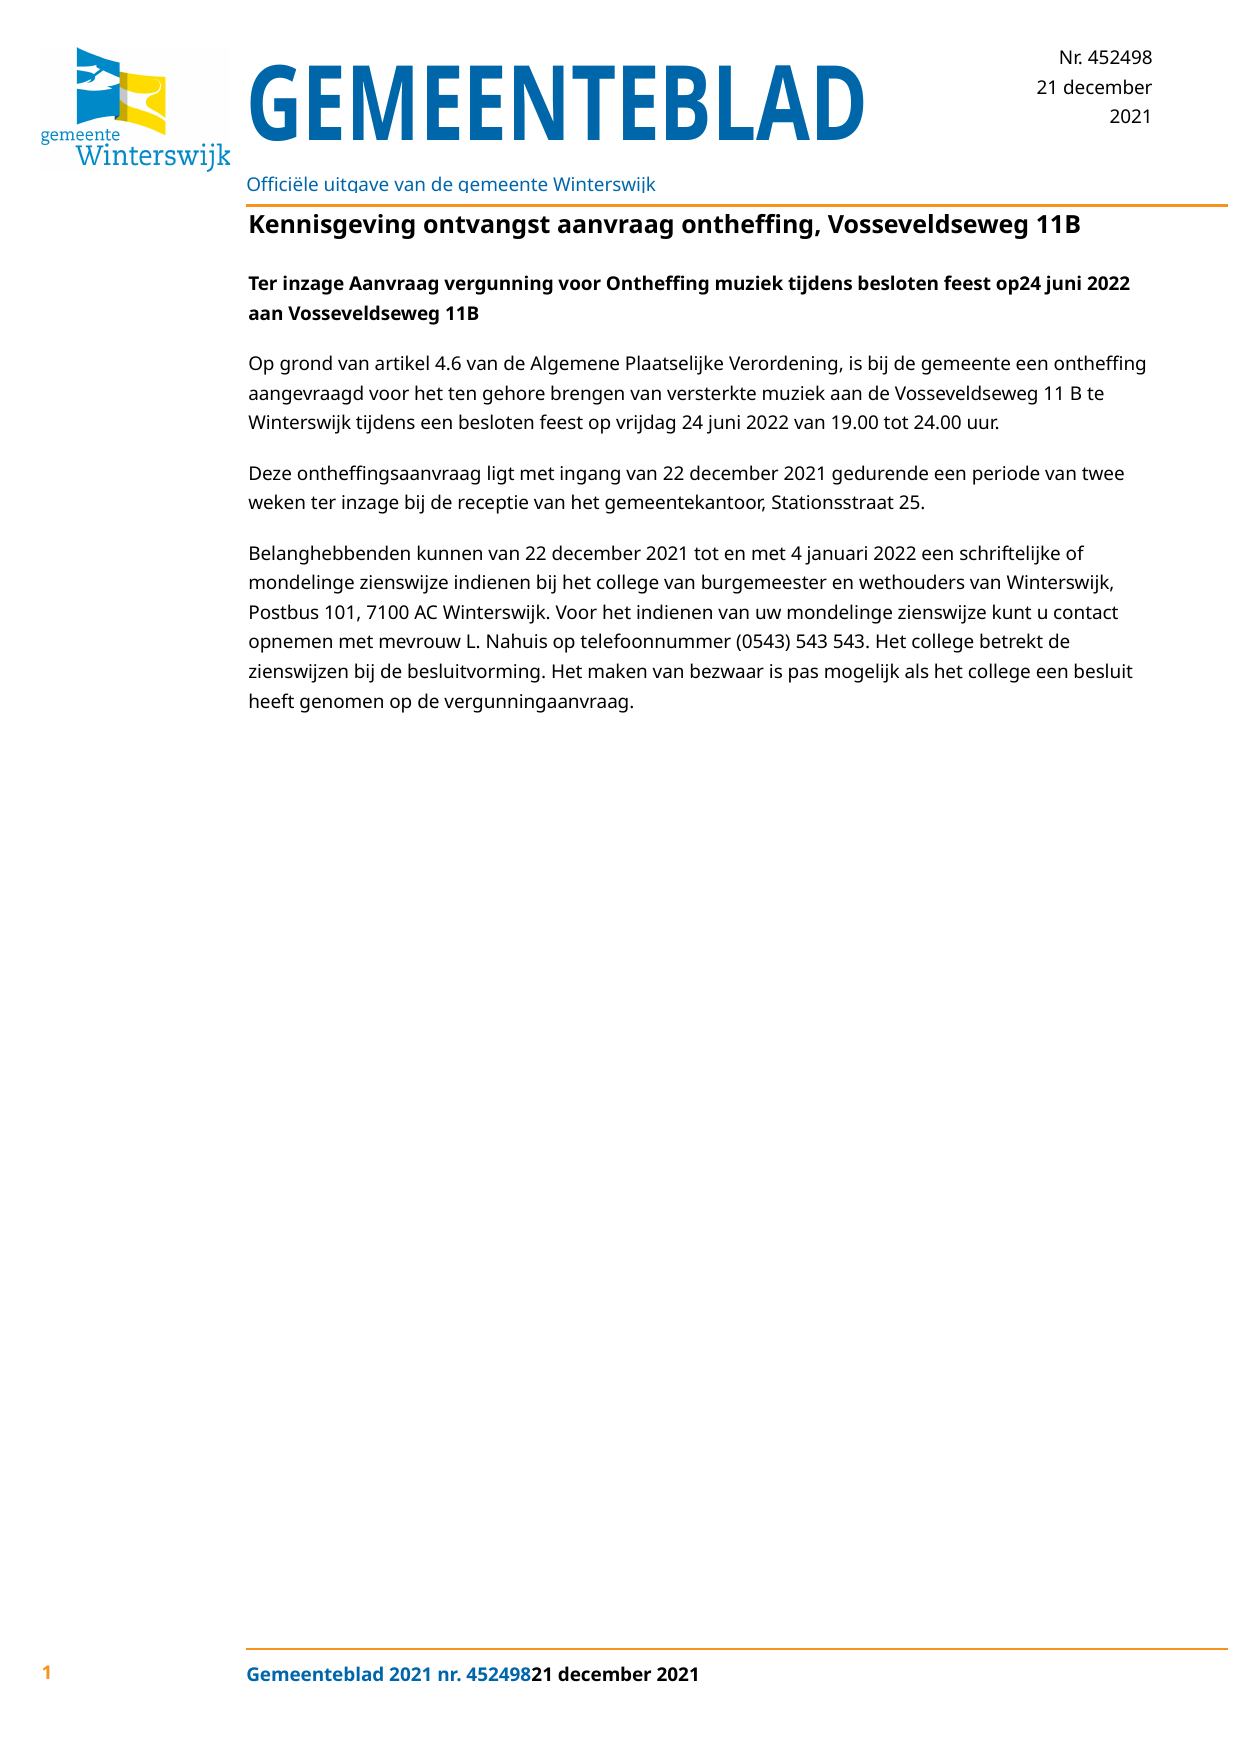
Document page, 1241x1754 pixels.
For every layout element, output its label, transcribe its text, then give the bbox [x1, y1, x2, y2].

picture [41, 47, 231, 172]
text Ter inzage Aanvraag vergunning voor Ontheffing muziek tijdens besloten feest op24 juni 2022 aan Vosseveldseweg 11B [248, 270, 1152, 326]
text Op grond van artikel 4.6 van de Algemene Plaatselijke Verordening, is bij de gemeente een ontheffing aangevraagd voor het ten gehore brengen van versterkte muziek aan de Vosseveldseweg 11 B te Winterswijk tijdens een besloten feest op vrijdag 24 juni 2022 van 19.00 tot 24.00 uur. [248, 350, 1152, 435]
text Belanghebbenden kunnen van 22 december 2021 tot en met 4 januari 2022 een schriftelijke of mondelinge zienswijze indienen bij het college van burgemeester en wethouders van Winterswijk, Postbus 101, 7100 AC Winterswijk. Voor het indienen van uw mondelinge zienswijze kunt u contact opnemen met mevrouw L. Nahuis op telefoonnummer (0543) 543 543. Het college betrekt de zienswijzen bij de besluitvorming. Het maken van bezwaar is pas mogelijk als het college een besluit heeft genomen op de vergunningaanvraag. [248, 540, 1152, 713]
text Kennisgeving ontvangst aanvraag ontheffing, Vosseveldseweg 11B [248, 207, 1152, 241]
picture [225, 153, 231, 162]
text Deze ontheffingsaanvraag ligt met ingang van 22 december 2021 gedurende een periode van twee weken ter inzage bij de receptie van het gemeentekantoor, Stationsstraat 25. [248, 460, 1152, 515]
